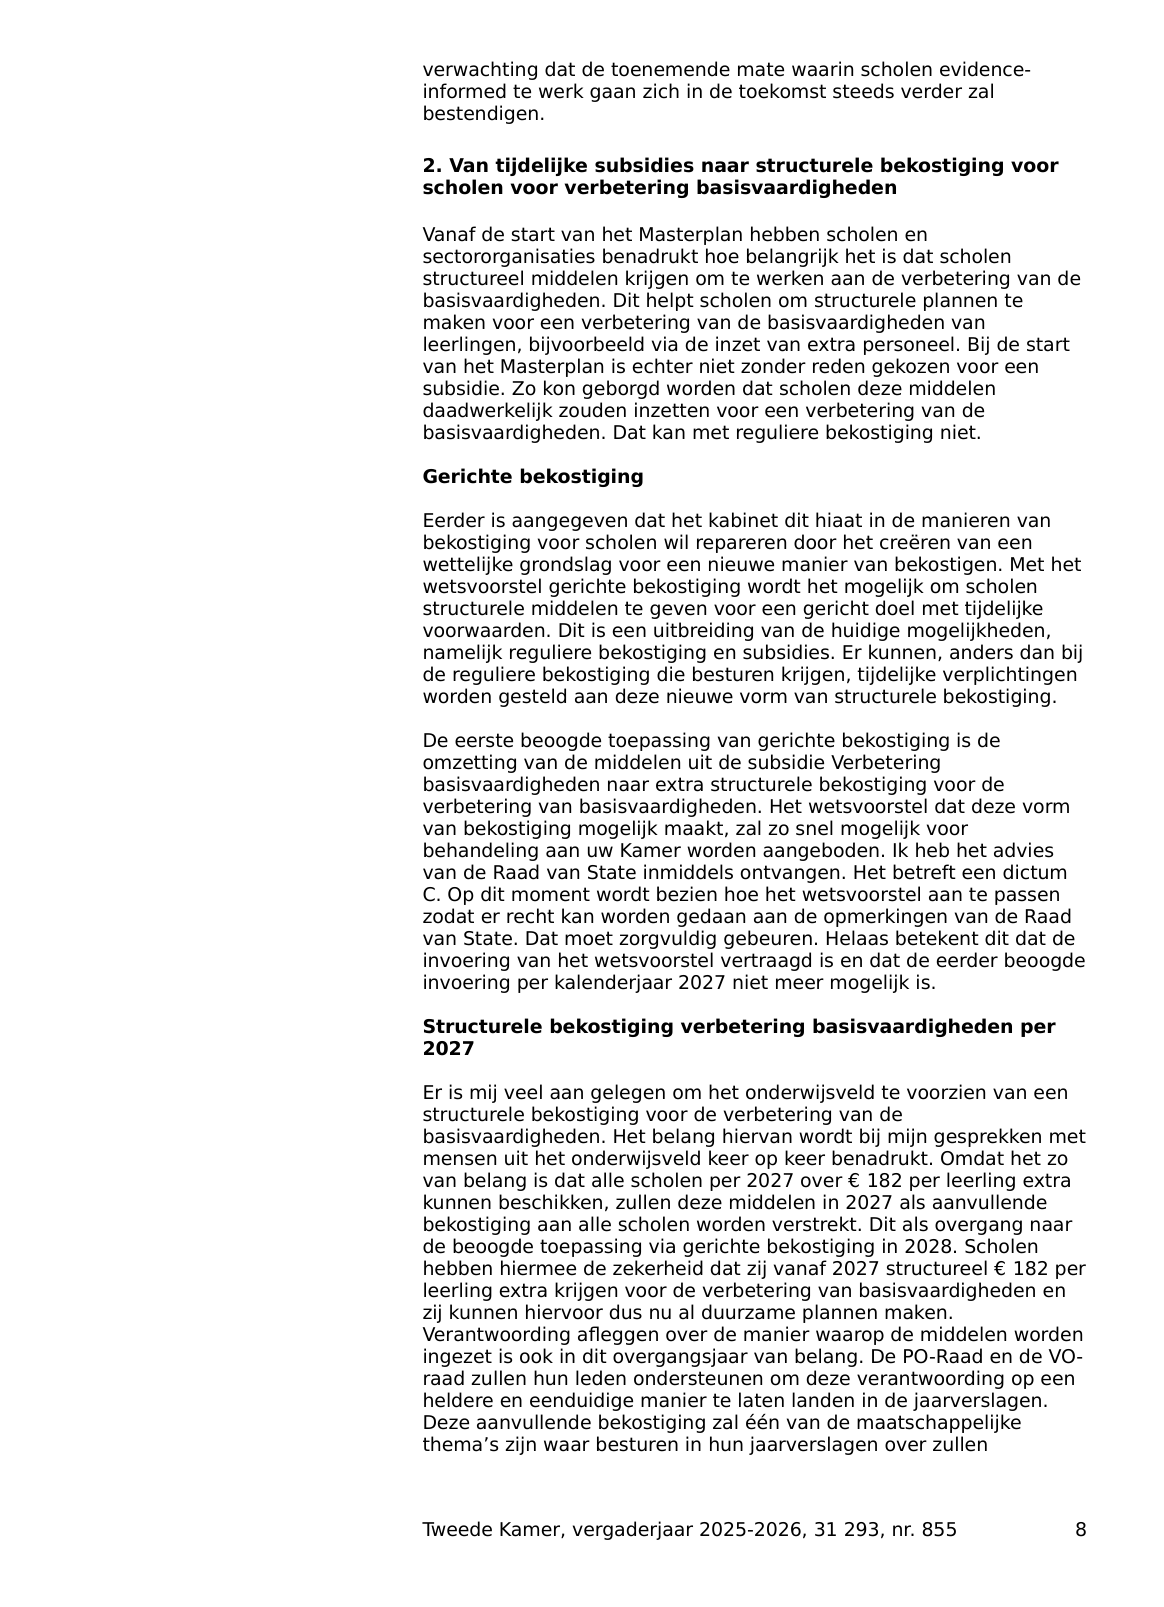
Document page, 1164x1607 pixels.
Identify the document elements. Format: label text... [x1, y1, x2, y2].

subtitle Gerichte bekostiging [422, 466, 1087, 488]
text De eerste beoogde toepassing van gerichte bekostiging is de omzetting van de middelen uit de subsidie Verbetering basisvaardigheden naar extra structurele bekostiging voor de verbetering van basisvaardigheden. Het wetsvoorstel dat deze vorm van bekostiging mogelijk maakt, zal zo snel mogelijk voor behandeling aan uw Kamer worden aangeboden. Ik heb het advies van de Raad van State inmiddels ontvangen. Het betreft een dictum C. Op dit moment wordt bezien hoe het wetsvoorstel aan te passen zodat er recht kan worden gedaan aan de opmerkingen van de Raad van State. Dat moet zorgvuldig gebeuren. Helaas betekent dit dat de invoering van het wetsvoorstel vertraagd is en dat de eerder beoogde invoering per kalenderjaar 2027 niet meer mogelijk is. [422, 730, 1087, 994]
subtitle Structurele bekostiging verbetering basisvaardigheden per 2027 [422, 1016, 1087, 1060]
text Vanaf de start van het Masterplan hebben scholen en sectororganisaties benadrukt hoe belangrijk het is dat scholen structureel middelen krijgen om te werken aan de verbetering van de basisvaardigheden. Dit helpt scholen om structurele plannen te maken voor een verbetering van de basisvaardigheden van leerlingen, bijvoorbeeld via de inzet van extra personeel. Bij de start van het Masterplan is echter niet zonder reden gekozen voor een subsidie. Zo kon geborgd worden dat scholen deze middelen daadwerkelijk zouden inzetten voor een verbetering van de basisvaardigheden. Dat kan met reguliere bekostiging niet. [422, 224, 1087, 444]
text Er is mij veel aan gelegen om het onderwijsveld te voorzien van een structurele bekostiging voor de verbetering van de basisvaardigheden. Het belang hiervan wordt bij mijn gesprekken met mensen uit het onderwijsveld keer op keer benadrukt. Omdat het zo van belang is dat alle scholen per 2027 over € 182 per leerling extra kunnen beschikken, zullen deze middelen in 2027 als aanvullende bekostiging aan alle scholen worden verstrekt. Dit als overgang naar de beoogde toepassing via gerichte bekostiging in 2028. Scholen hebben hiermee de zekerheid dat zij vanaf 2027 structureel € 182 per leerling extra krijgen voor de verbetering van basisvaardigheden en zij kunnen hiervoor dus nu al duurzame plannen maken. Verantwoording afleggen over de manier waarop de middelen worden ingezet is ook in dit overgangsjaar van belang. De PO-Raad en de VO-raad zullen hun leden ondersteunen om deze verantwoording op een heldere en eenduidige manier te laten landen in de jaarverslagen. Deze aanvullende bekostiging zal één van de maatschappelijke thema’s zijn waar besturen in hun jaarverslagen over zullen [422, 1082, 1087, 1456]
text verwachting dat de toenemende mate waarin scholen evidence-informed te werk gaan zich in de toekomst steeds verder zal bestendigen. [422, 59, 1087, 125]
text Eerder is aangegeven dat het kabinet dit hiaat in de manieren van bekostiging voor scholen wil repareren door het creëren van een wettelijke grondslag voor een nieuwe manier van bekostigen. Met het wetsvoorstel gerichte bekostiging wordt het mogelijk om scholen structurele middelen te geven voor een gericht doel met tijdelijke voorwaarden. Dit is een uitbreiding van de huidige mogelijkheden, namelijk reguliere bekostiging en subsidies. Er kunnen, anders dan bij de reguliere bekostiging die besturen krijgen, tijdelijke verplichtingen worden gesteld aan deze nieuwe vorm van structurele bekostiging. [422, 510, 1087, 708]
subtitle 2. Van tijdelijke subsidies naar structurele bekostiging voor scholen voor verbetering basisvaardigheden [422, 155, 1087, 199]
